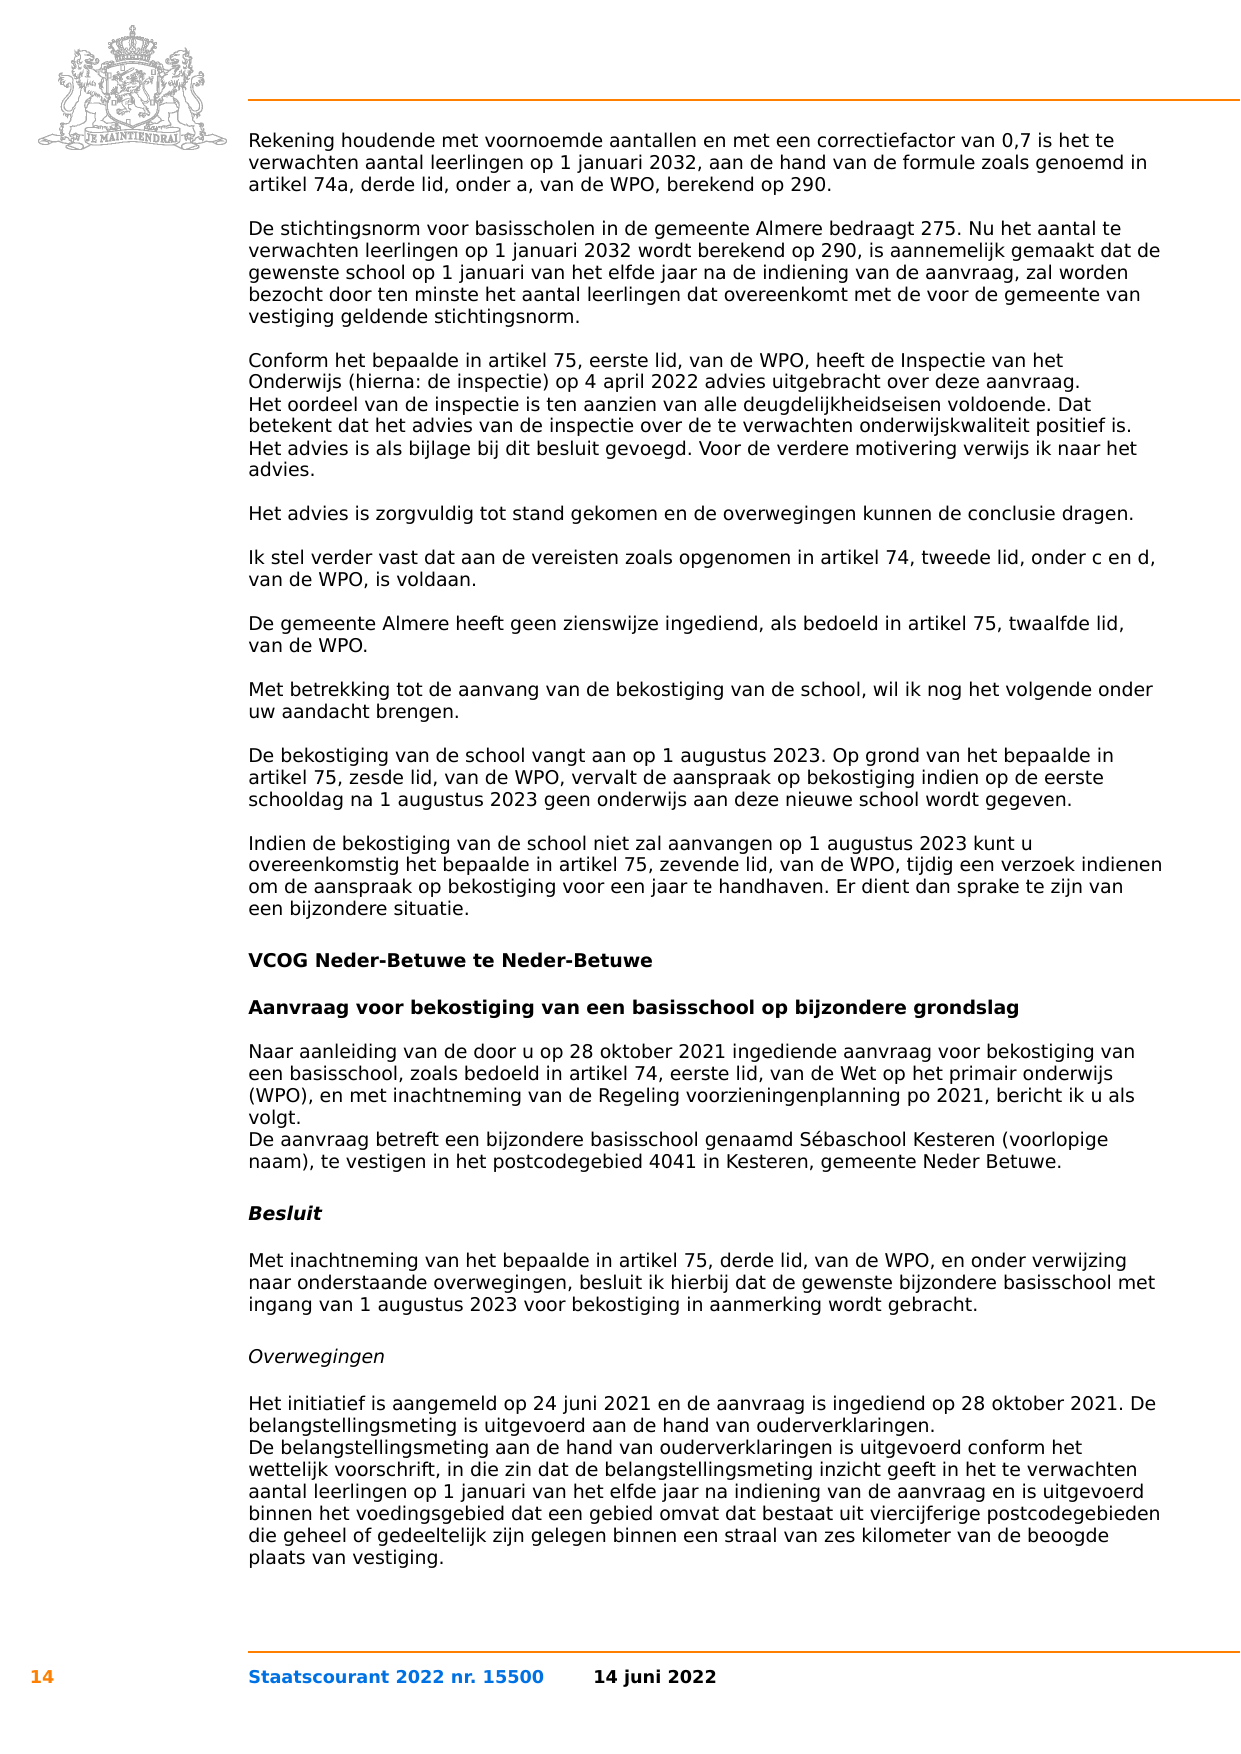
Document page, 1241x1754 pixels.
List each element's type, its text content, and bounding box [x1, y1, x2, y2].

picture [38, 25, 227, 150]
text Naar aanleiding van de door u op 28 oktober 2021 ingediende aanvraag voor bekostiging van een basisschool, zoals bedoeld in artikel 74, eerste lid, van de Wet op het primair onderwijs (WPO), en met inachtneming van de Regeling voorzieningenplanning po 2021, bericht ik u als volgt. [248, 1041, 1163, 1129]
text Conform het bepaalde in artikel 75, eerste lid, van de WPO, heeft de Inspectie van het Onderwijs (hierna: de inspectie) op 4 april 2022 advies uitgebracht over deze aanvraag. [248, 349, 1163, 393]
text Ik stel verder vast dat aan de vereisten zoals opgenomen in artikel 74, tweede lid, onder c en d, van de WPO, is voldaan. [248, 547, 1163, 591]
text Rekening houdende met voornoemde aantallen en met een correctiefactor van 0,7 is het te verwachten aantal leerlingen op 1 januari 2032, aan de hand van de formule zoals genoemd in artikel 74a, derde lid, onder a, van de WPO, berekend op 290. [248, 130, 1163, 196]
text De aanvraag betreft een bijzondere basisschool genaamd Sébaschool Kesteren (voorlopige naam), te vestigen in het postcodegebied 4041 in Kesteren, gemeente Neder Betuwe. [248, 1129, 1163, 1173]
subtitle Overwegingen [248, 1346, 1163, 1368]
text Met betrekking tot de aanvang van de bekostiging van de school, wil ik nog het volgende onder uw aandacht brengen. [248, 679, 1163, 723]
subtitle VCOG Neder-Betuwe te Neder-Betuwe [248, 950, 1163, 972]
text Het advies is als bijlage bij dit besluit gevoegd. Voor de verdere motivering verwijs ik naar het advies. [248, 437, 1163, 481]
text Met inachtneming van het bepaalde in artikel 75, derde lid, van de WPO, en onder verwijzing naar onderstaande overwegingen, besluit ik hierbij dat de gewenste bijzondere basisschool met ingang van 1 augustus 2023 voor bekostiging in aanmerking wordt gebracht. [248, 1250, 1163, 1316]
text De stichtingsnorm voor basisscholen in de gemeente Almere bedraagt 275. Nu het aantal te verwachten leerlingen op 1 januari 2032 wordt berekend op 290, is aannemelijk gemaakt dat de gewenste school op 1 januari van het elfde jaar na de indiening van de aanvraag, zal worden bezocht door ten minste het aantal leerlingen dat overeenkomt met de voor de gemeente van vestiging geldende stichtingsnorm. [248, 218, 1163, 328]
text Aanvraag voor bekostiging van een basisschool op bijzondere grondslag [248, 997, 1163, 1019]
text De belangstellingsmeting aan de hand van ouderverklaringen is uitgevoerd conform het wettelijk voorschrift, in die zin dat de belangstellingsmeting inzicht geeft in het te verwachten aantal leerlingen op 1 januari van het elfde jaar na indiening van de aanvraag en is uitgevoerd binnen het voedingsgebied dat een gebied omvat dat bestaat uit viercijferige postcodegebieden die geheel of gedeeltelijk zijn gelegen binnen een straal van zes kilometer van de beoogde plaats van vestiging. [248, 1437, 1163, 1569]
text Het advies is zorgvuldig tot stand gekomen en de overwegingen kunnen de conclusie dragen. [248, 503, 1163, 525]
text Het oordeel van de inspectie is ten aanzien van alle deugdelijkheidseisen voldoende. Dat betekent dat het advies van de inspectie over de te verwachten onderwijskwaliteit positief is. [248, 393, 1163, 437]
text De gemeente Almere heeft geen zienswijze ingediend, als bedoeld in artikel 75, twaalfde lid, van de WPO. [248, 613, 1163, 657]
text De bekostiging van de school vangt aan op 1 augustus 2023. Op grond van het bepaalde in artikel 75, zesde lid, van de WPO, vervalt de aanspraak op bekostiging indien op de eerste schooldag na 1 augustus 2023 geen onderwijs aan deze nieuwe school wordt gegeven. [248, 744, 1163, 811]
text Het initiatief is aangemeld op 24 juni 2021 en de aanvraag is ingediend op 28 oktober 2021. De belangstellingsmeting is uitgevoerd aan de hand van ouderverklaringen. [248, 1393, 1163, 1437]
subtitle Besluit [248, 1203, 1163, 1225]
text Indien de bekostiging van de school niet zal aanvangen op 1 augustus 2023 kunt u overeenkomstig het bepaalde in artikel 75, zevende lid, van de WPO, tijdig een verzoek indienen om de aanspraak op bekostiging voor een jaar te handhaven. Er dient dan sprake te zijn van een bijzondere situatie. [248, 832, 1163, 920]
